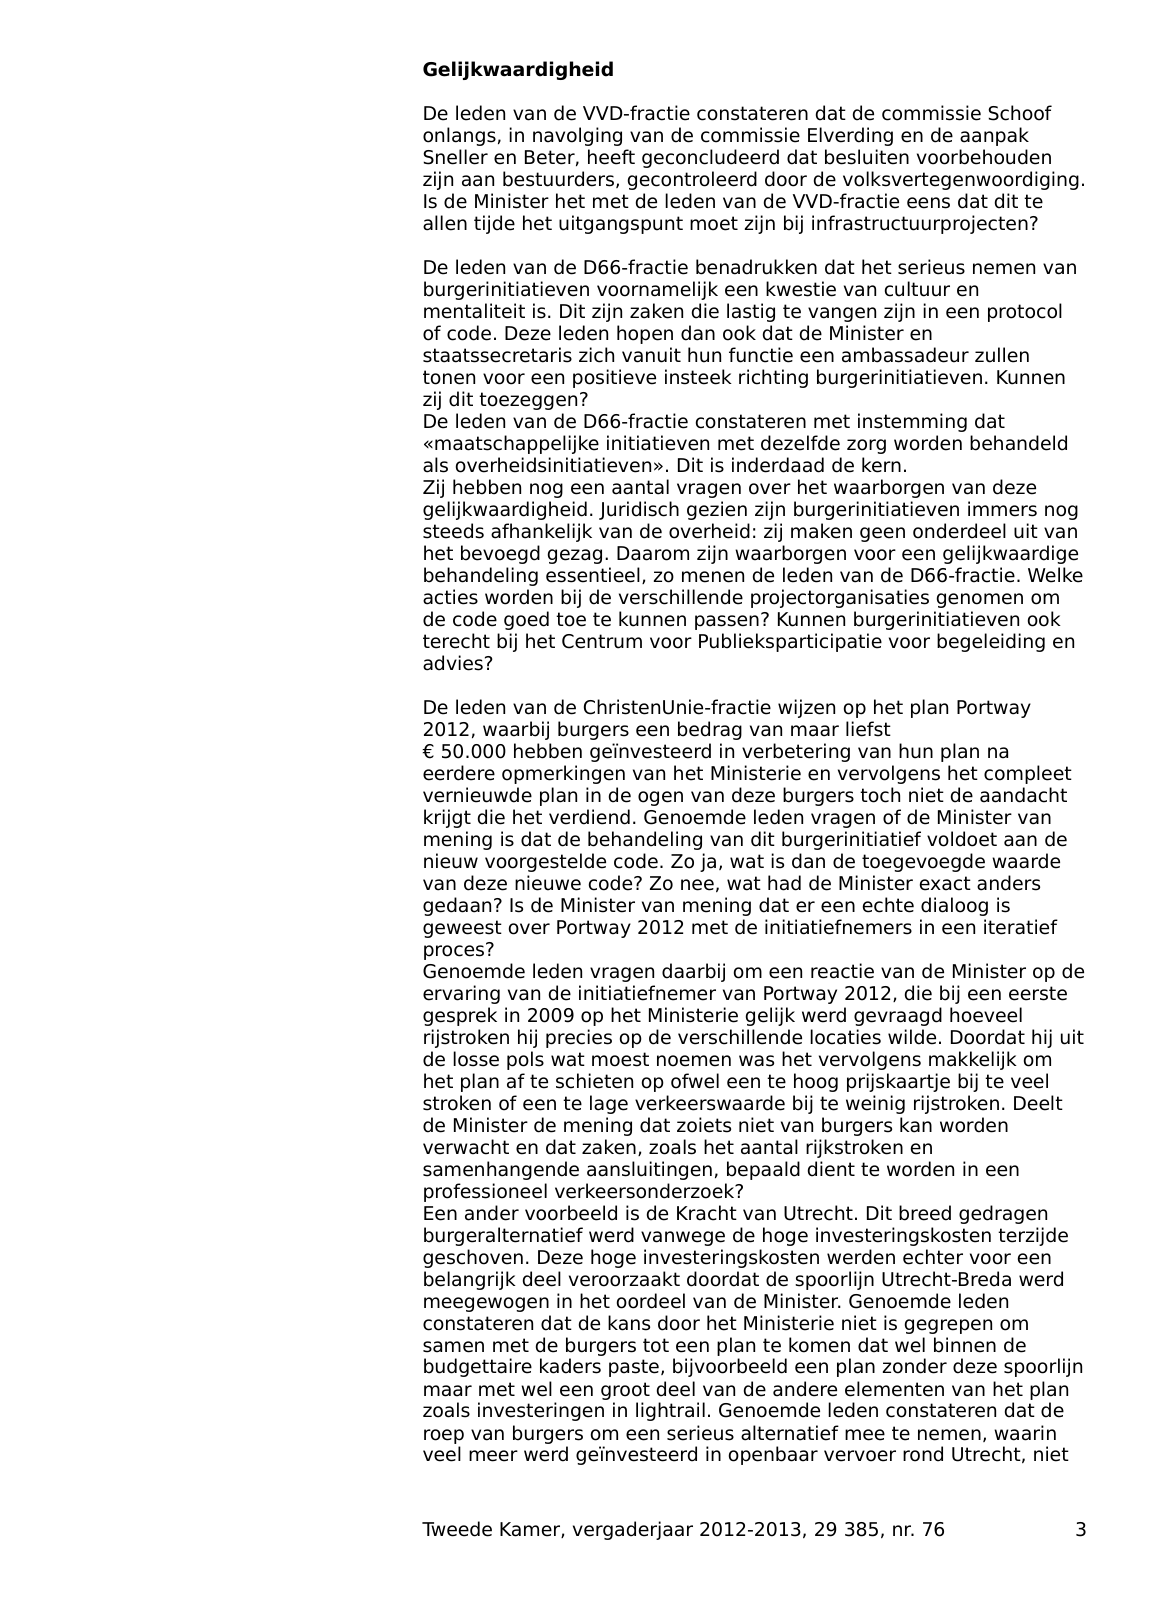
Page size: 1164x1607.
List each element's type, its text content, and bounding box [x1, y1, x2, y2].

text Een ander voorbeeld is de Kracht van Utrecht. Dit breed gedragen burgeralternatief werd vanwege de hoge investeringskosten terzijde geschoven. Deze hoge investeringskosten werden echter voor een belangrijk deel veroorzaakt doordat de spoorlijn Utrecht-Breda werd meegewogen in het oordeel van de Minister. Genoemde leden constateren dat de kans door het Ministerie niet is gegrepen om samen met de burgers tot een plan te komen dat wel binnen de budgettaire kaders paste, bijvoorbeeld een plan zonder deze spoorlijn maar met wel een groot deel van de andere elementen van het plan zoals investeringen in lightrail. Genoemde leden constateren dat de roep van burgers om een serieus alternatief mee te nemen, waarin veel meer werd geïnvesteerd in openbaar vervoer rond Utrecht, niet [422, 1203, 1087, 1466]
subtitle Gelijkwaardigheid [422, 59, 1087, 81]
text Genoemde leden vragen daarbij om een reactie van de Minister op de ervaring van de initiatiefnemer van Portway 2012, die bij een eerste gesprek in 2009 op het Ministerie gelijk werd gevraagd hoeveel rijstroken hij precies op de verschillende locaties wilde. Doordat hij uit de losse pols wat moest noemen was het vervolgens makkelijk om het plan af te schieten op ofwel een te hoog prijskaartje bij te veel stroken of een te lage verkeerswaarde bij te weinig rijstroken. Deelt de Minister de mening dat zoiets niet van burgers kan worden verwacht en dat zaken, zoals het aantal rijkstroken en samenhangende aansluitingen, bepaald dient te worden in een professioneel verkeersonderzoek? [422, 961, 1087, 1203]
text De leden van de ChristenUnie-fractie wijzen op het plan Portway 2012, waarbij burgers een bedrag van maar liefst [422, 697, 1087, 741]
text De leden van de D66-fractie benadrukken dat het serieus nemen van burgerinitiatieven voornamelijk een kwestie van cultuur en mentaliteit is. Dit zijn zaken die lastig te vangen zijn in een protocol of code. Deze leden hopen dan ook dat de Minister en staatssecretaris zich vanuit hun functie een ambassadeur zullen tonen voor een positieve insteek richting burgerinitiatieven. Kunnen zij dit toezeggen? [422, 257, 1087, 411]
text De leden van de VVD-fractie constateren dat de commissie Schoof onlangs, in navolging van de commissie Elverding en de aanpak Sneller en Beter, heeft geconcludeerd dat besluiten voorbehouden zijn aan bestuurders, gecontroleerd door de volksvertegenwoordiging. Is de Minister het met de leden van de VVD-fractie eens dat dit te allen tijde het uitgangspunt moet zijn bij infrastructuurprojecten? [422, 103, 1087, 235]
text € 50.000 hebben geïnvesteerd in verbetering van hun plan na eerdere opmerkingen van het Ministerie en vervolgens het compleet vernieuwde plan in de ogen van deze burgers toch niet de aandacht krijgt die het verdiend. Genoemde leden vragen of de Minister van mening is dat de behandeling van dit burgerinitiatief voldoet aan de nieuw voorgestelde code. Zo ja, wat is dan de toegevoegde waarde van deze nieuwe code? Zo nee, wat had de Minister exact anders gedaan? Is de Minister van mening dat er een echte dialoog is geweest over Portway 2012 met de initiatiefnemers in een iteratief proces? [422, 741, 1087, 961]
text Zij hebben nog een aantal vragen over het waarborgen van deze gelijkwaardigheid. Juridisch gezien zijn burgerinitiatieven immers nog steeds afhankelijk van de overheid: zij maken geen onderdeel uit van het bevoegd gezag. Daarom zijn waarborgen voor een gelijkwaardige behandeling essentieel, zo menen de leden van de D66-fractie. Welke acties worden bij de verschillende projectorganisaties genomen om de code goed toe te kunnen passen? Kunnen burgerinitiatieven ook terecht bij het Centrum voor Publieksparticipatie voor begeleiding en advies? [422, 477, 1087, 675]
text De leden van de D66-fractie constateren met instemming dat «maatschappelijke initiatieven met dezelfde zorg worden behandeld als overheidsinitiatieven». Dit is inderdaad de kern. [422, 411, 1087, 477]
